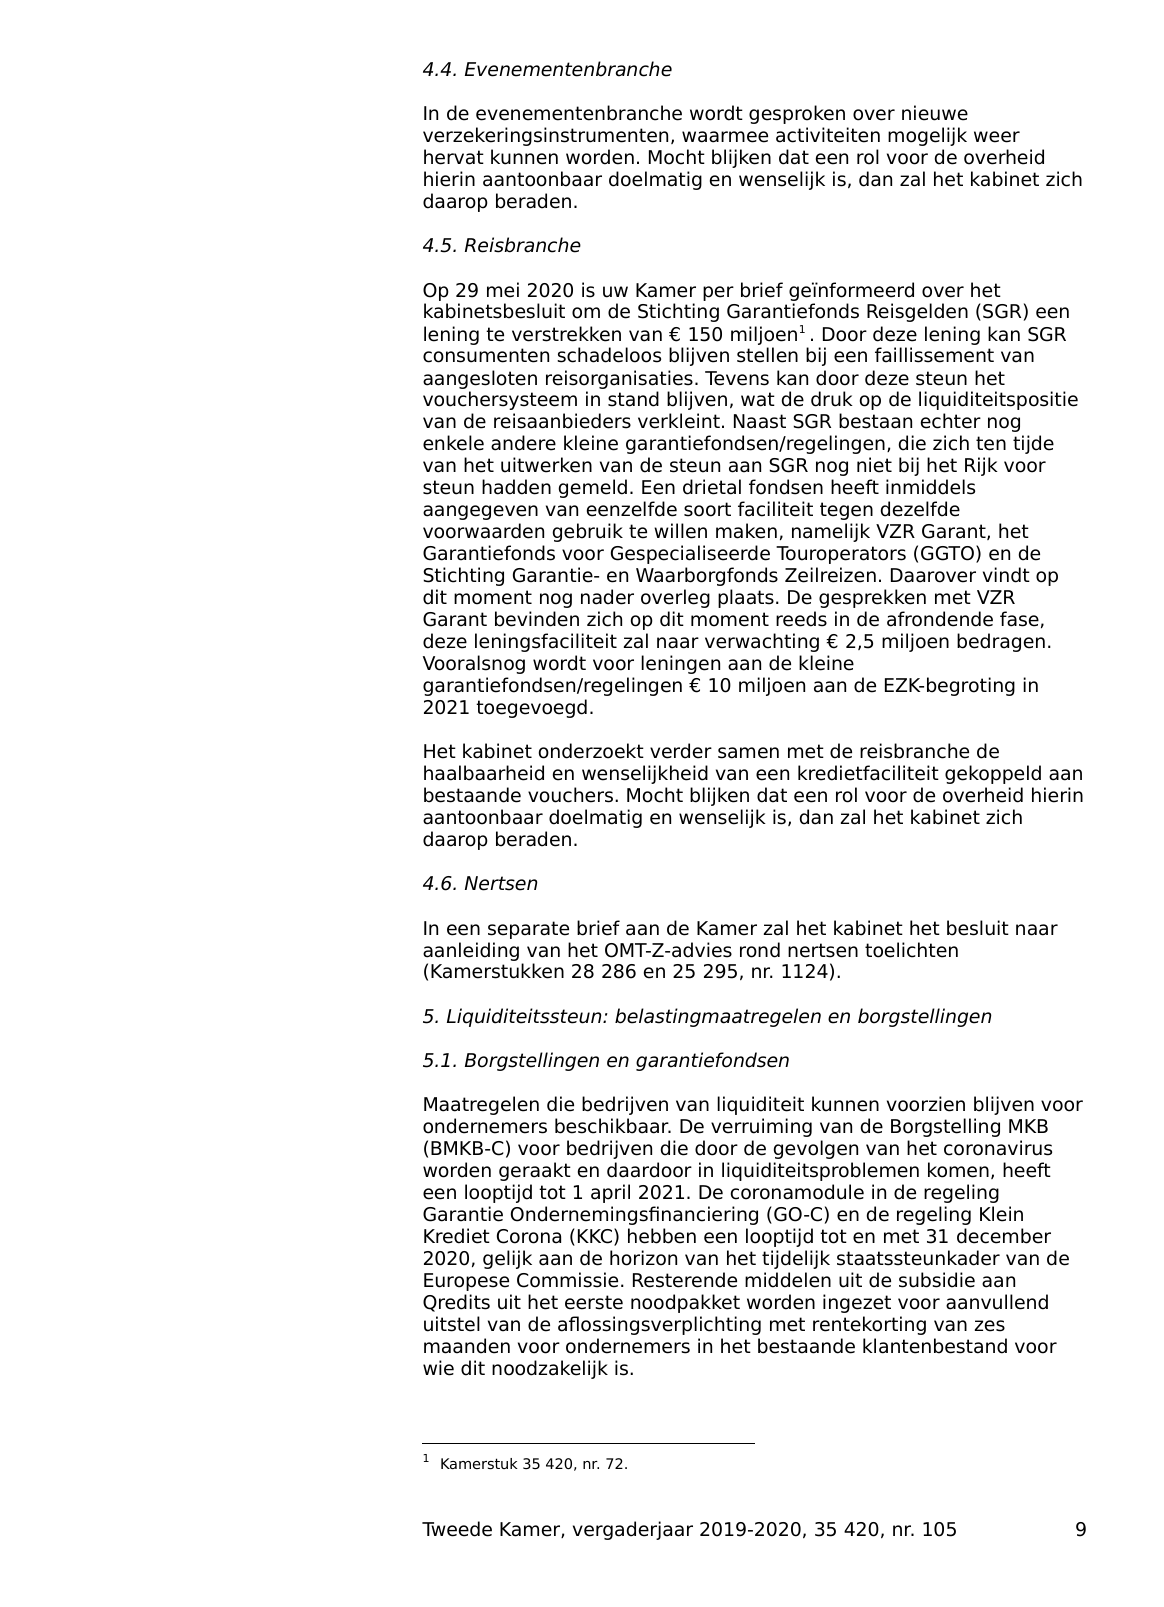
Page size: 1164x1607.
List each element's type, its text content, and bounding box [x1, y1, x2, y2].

text In de evenementenbranche wordt gesproken over nieuwe verzekeringsinstrumenten, waarmee activiteiten mogelijk weer hervat kunnen worden. Mocht blijken dat een rol voor de overheid hierin aantoonbaar doelmatig en wenselijk is, dan zal het kabinet zich daarop beraden. [422, 103, 1087, 213]
text In een separate brief aan de Kamer zal het kabinet het besluit naar aanleiding van het OMT-Z-advies rond nertsen toelichten (Kamerstukken 28 286 en 25 295, nr. 1124). [422, 917, 1087, 983]
subtitle 5. Liquiditeitssteun: belastingmaatregelen en borgstellingen [422, 1006, 1087, 1028]
text Kamerstuk 35 420, nr. 72. [422, 1452, 1087, 1474]
text Het kabinet onderzoekt verder samen met de reisbranche de haalbaarheid en wenselijkheid van een kredietfaciliteit gekoppeld aan bestaande vouchers. Mocht blijken dat een rol voor de overheid hierin aantoonbaar doelmatig en wenselijk is, dan zal het kabinet zich daarop beraden. [422, 741, 1087, 851]
subtitle 4.4. Evenementenbranche [422, 59, 1087, 81]
text Op 29 mei 2020 is uw Kamer per brief geïnformeerd over het kabinetsbesluit om de Stichting Garantiefonds Reisgelden (SGR) een lening te verstrekken van € 150 miljoen. Door deze lening kan SGR consumenten schadeloos blijven stellen bij een faillissement van aangesloten reisorganisaties. Tevens kan door deze steun het vouchersysteem in stand blijven, wat de druk op de liquiditeitspositie van de reisaanbieders verkleint. Naast SGR bestaan echter nog enkele andere kleine garantiefondsen/regelingen, die zich ten tijde van het uitwerken van de steun aan SGR nog niet bij het Rijk voor steun hadden gemeld. Een drietal fondsen heeft inmiddels aangegeven van eenzelfde soort faciliteit tegen dezelfde voorwaarden gebruik te willen maken, namelijk VZR Garant, het Garantiefonds voor Gespecialiseerde Touroperators (GGTO) en de Stichting Garantie- en Waarborgfonds Zeilreizen. Daarover vindt op dit moment nog nader overleg plaats. De gesprekken met VZR Garant bevinden zich op dit moment reeds in de afrondende fase, deze leningsfaciliteit zal naar verwachting € 2,5 miljoen bedragen. Vooralsnog wordt voor leningen aan de kleine garantiefondsen/regelingen € 10 miljoen aan de EZK-begroting in 2021 toegevoegd. [422, 279, 1087, 719]
subtitle 4.6. Nertsen [422, 873, 1087, 895]
subtitle 4.5. Reisbranche [422, 235, 1087, 257]
subtitle 5.1. Borgstellingen en garantiefondsen [422, 1050, 1087, 1072]
text Maatregelen die bedrijven van liquiditeit kunnen voorzien blijven voor ondernemers beschikbaar. De verruiming van de Borgstelling MKB (BMKB-C) voor bedrijven die door de gevolgen van het coronavirus worden geraakt en daardoor in liquiditeitsproblemen komen, heeft een looptijd tot 1 april 2021. De coronamodule in de regeling Garantie Ondernemingsfinanciering (GO-C) en de regeling Klein Krediet Corona (KKC) hebben een looptijd tot en met 31 december 2020, gelijk aan de horizon van het tijdelijk staatssteunkader van de Europese Commissie. Resterende middelen uit de subsidie aan Qredits uit het eerste noodpakket worden ingezet voor aanvullend uitstel van de aflossingsverplichting met rentekorting van zes maanden voor ondernemers in het bestaande klantenbestand voor wie dit noodzakelijk is. [422, 1094, 1087, 1380]
